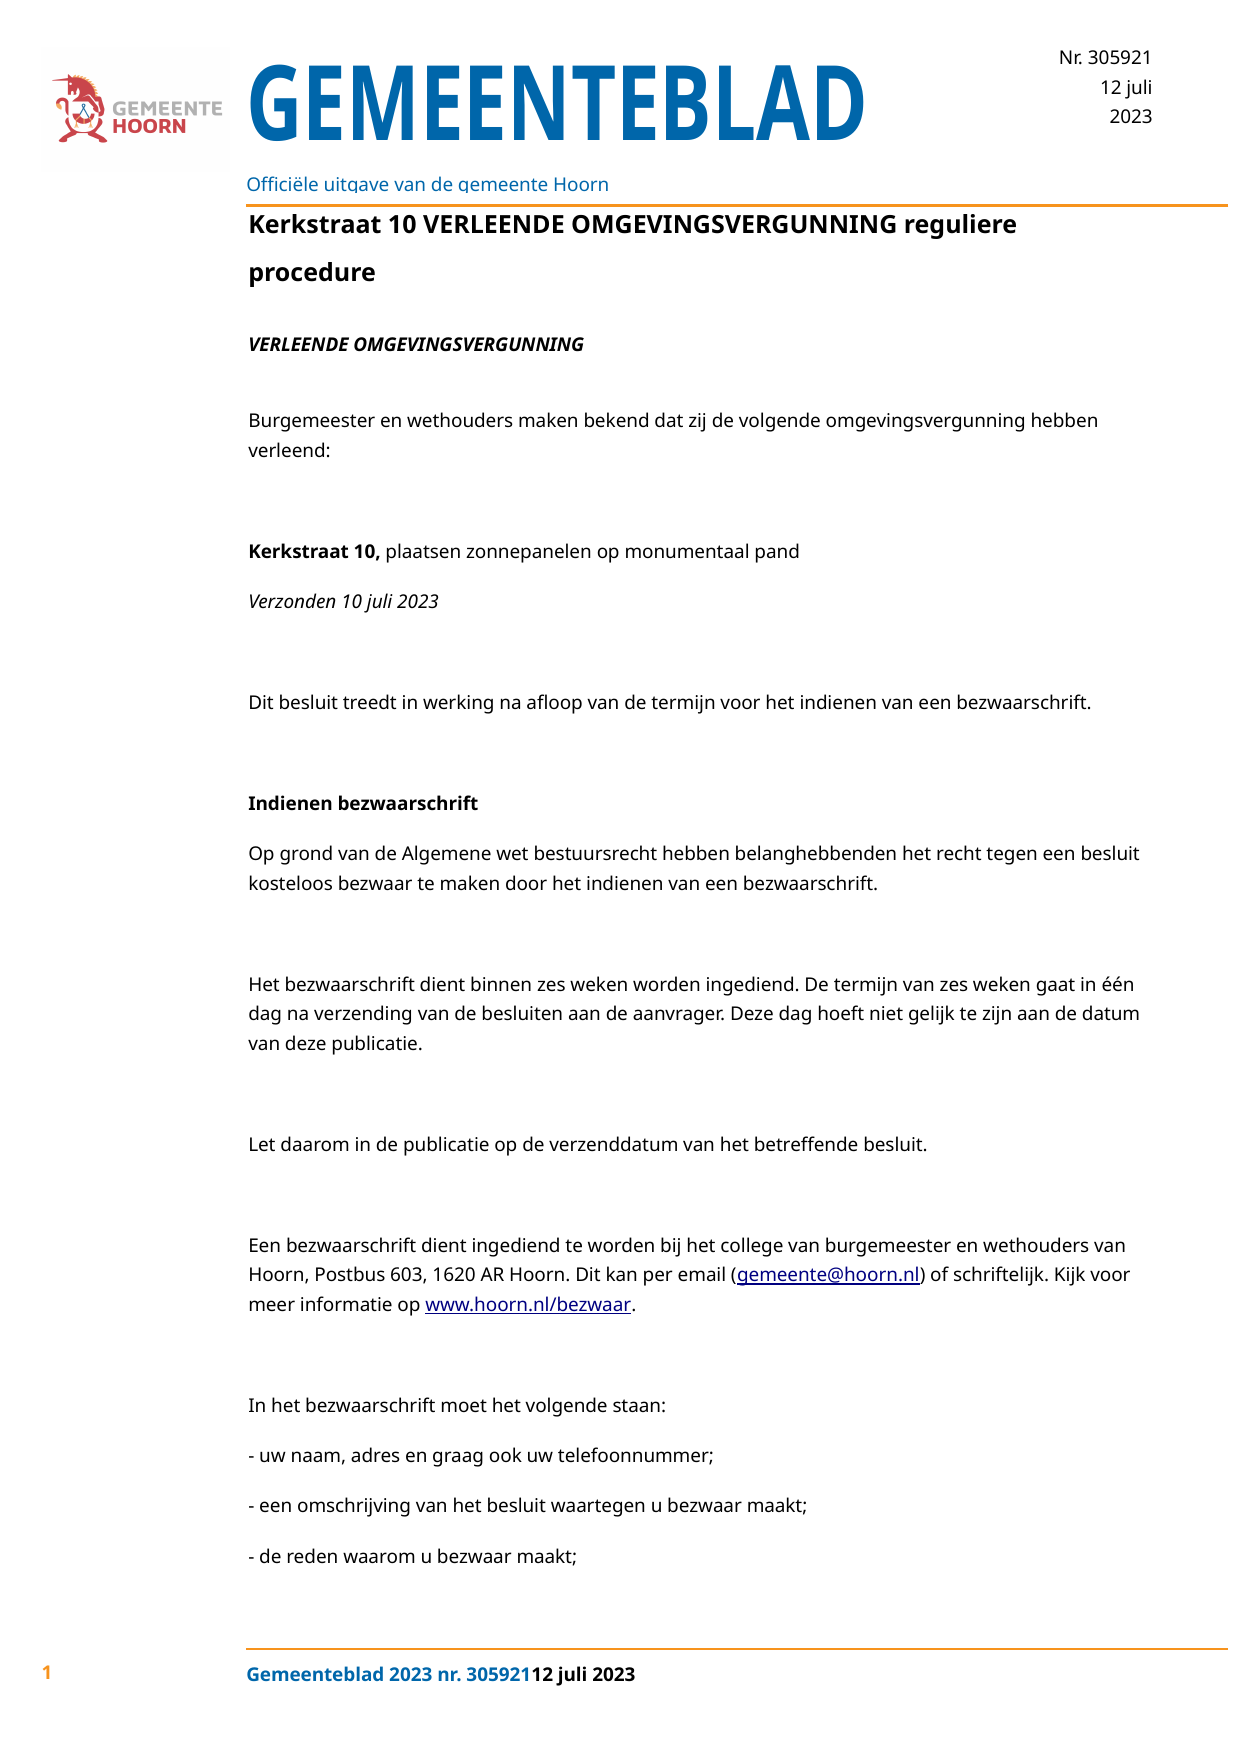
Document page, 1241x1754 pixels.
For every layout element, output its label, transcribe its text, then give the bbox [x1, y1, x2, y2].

picture [41, 47, 231, 172]
text Een bezwaarschrift dient ingediend te worden bij het college van burgemeester en wethouders van Hoorn, Postbus 603, 1620 AR Hoorn. Dit kan per email (gemeente@hoorn.nl) of schriftelijk. Kijk voor meer informatie op www.hoorn.nl/bezwaar. [248, 1232, 1152, 1317]
text VERLEENDE OMGEVINGSVERGUNNING [248, 331, 1152, 357]
text Burgemeester en wethouders maken bekend dat zij de volgende omgevingsvergunning hebben verleend: [248, 408, 1152, 463]
text Op grond van de Algemene wet bestuursrecht hebben belanghebbenden het recht tegen een besluit kosteloos bezwaar te maken door het indienen van een bezwaarschrift. [248, 841, 1152, 896]
text - uw naam, adres en graag ook uw telefoonnummer; [248, 1442, 1152, 1468]
text Het bezwaarschrift dient binnen zes weken worden ingediend. De termijn van zes weken gaat in één dag na verzending van de besluiten aan de aanvrager. Deze dag hoeft niet gelijk te zijn aan de datum van deze publicatie. [248, 971, 1152, 1056]
text Indienen bezwaarschrift [248, 790, 1152, 816]
text - de reden waarom u bezwaar maakt; [248, 1543, 1152, 1569]
text Kerkstraat 10, plaatsen zonnepanelen op monumentaal pand [248, 538, 1152, 564]
text - een omschrijving van het besluit waartegen u bezwaar maakt; [248, 1493, 1152, 1518]
text Let daarom in de publicatie op de verzenddatum van het betreffende besluit. [248, 1131, 1152, 1157]
text Verzonden 10 juli 2023 [248, 588, 1152, 614]
text Dit besluit treedt in werking na afloop van de termijn voor het indienen van een bezwaarschrift. [248, 689, 1152, 715]
text Kerkstraat 10 VERLEENDE OMGEVINGSVERGUNNING reguliere procedure [248, 207, 1152, 288]
text In het bezwaarschrift moet het volgende staan: [248, 1392, 1152, 1417]
